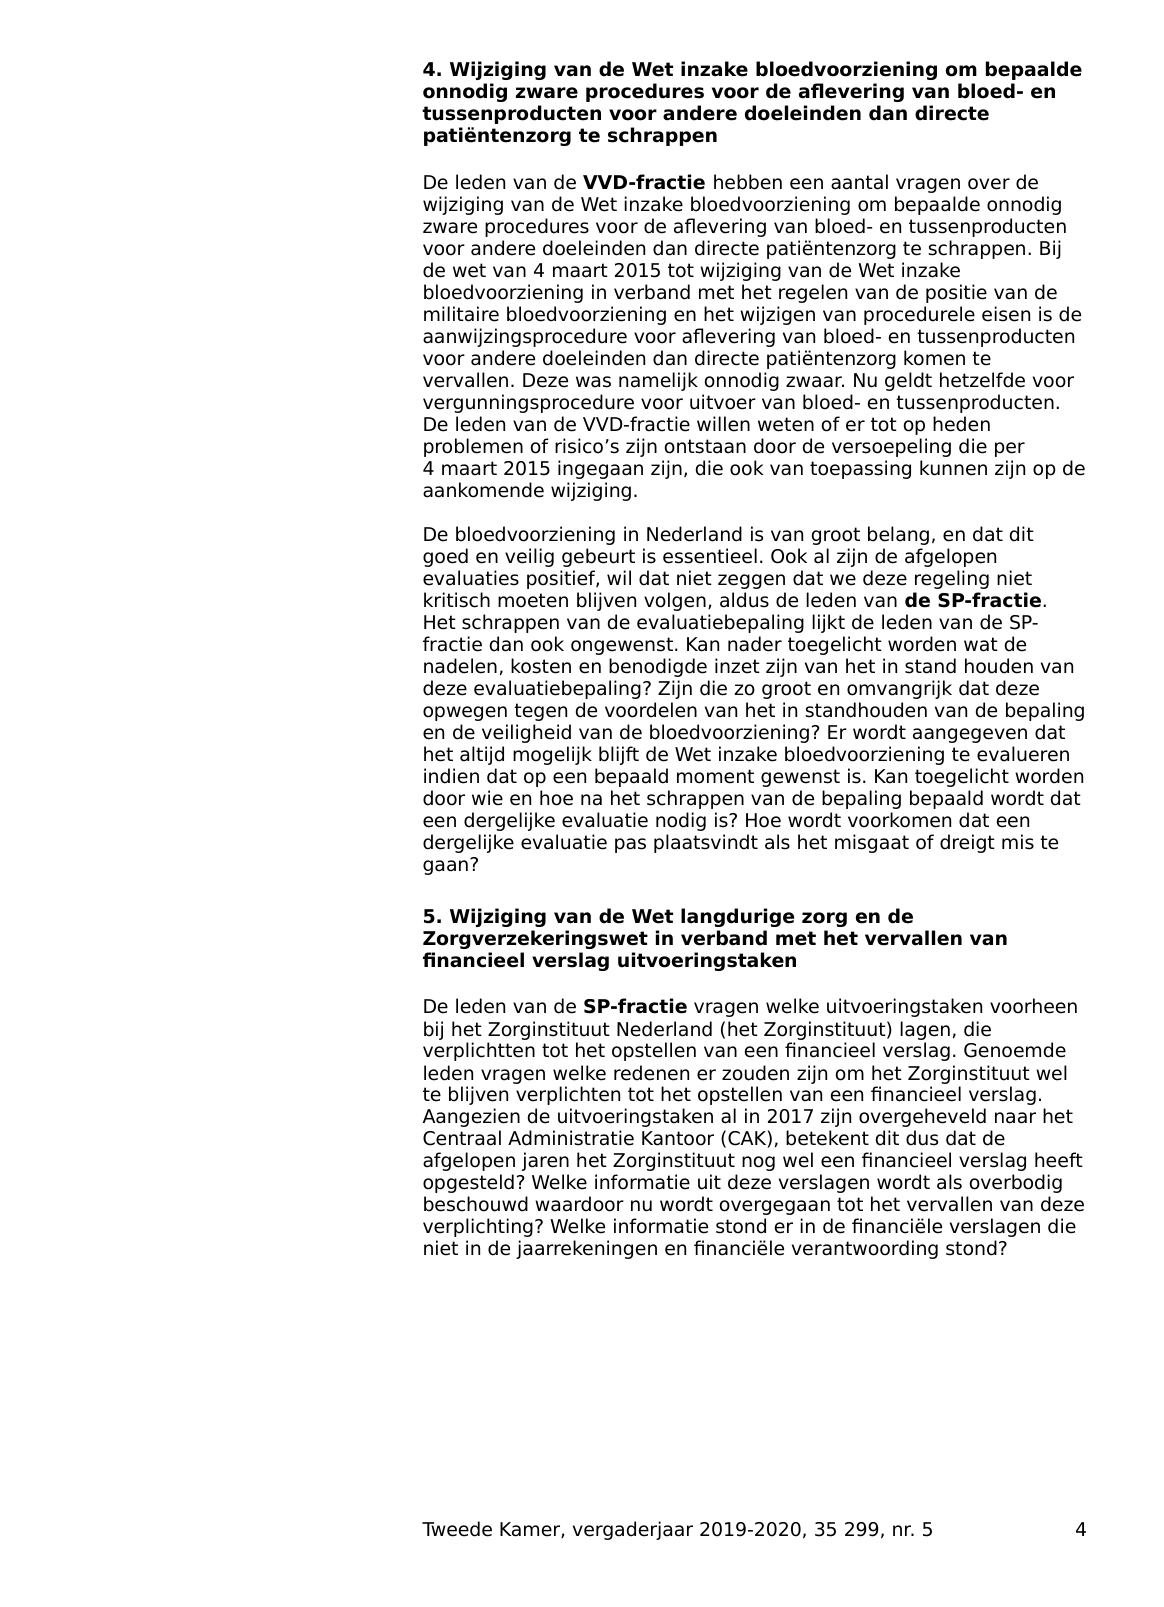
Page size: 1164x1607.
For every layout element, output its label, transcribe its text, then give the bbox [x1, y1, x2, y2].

text De leden van de SP-fractie vragen welke uitvoeringstaken voorheen bij het Zorginstituut Nederland (het Zorginstituut) lagen, die verplichtten tot het opstellen van een financieel verslag. Genoemde leden vragen welke redenen er zouden zijn om het Zorginstituut wel te blijven verplichten tot het opstellen van een financieel verslag. Aangezien de uitvoeringstaken al in 2017 zijn overgeheveld naar het Centraal Administratie Kantoor (CAK), betekent dit dus dat de afgelopen jaren het Zorginstituut nog wel een financieel verslag heeft opgesteld? Welke informatie uit deze verslagen wordt als overbodig beschouwd waardoor nu wordt overgegaan tot het vervallen van deze verplichting? Welke informatie stond er in de financiële verslagen die niet in de jaarrekeningen en financiële verantwoording stond? [422, 996, 1087, 1260]
subtitle 4. Wijziging van de Wet inzake bloedvoorziening om bepaalde onnodig zware procedures voor de aflevering van bloed- en tussenproducten voor andere doeleinden dan directe patiëntenzorg te schrappen [422, 59, 1087, 147]
text De leden van de VVD-fractie hebben een aantal vragen over de wijziging van de Wet inzake bloedvoorziening om bepaalde onnodig zware procedures voor de aflevering van bloed- en tussenproducten voor andere doeleinden dan directe patiëntenzorg te schrappen. Bij de wet van 4 maart 2015 tot wijziging van de Wet inzake bloedvoorziening in verband met het regelen van de positie van de militaire bloedvoorziening en het wijzigen van procedurele eisen is de aanwijzingsprocedure voor aflevering van bloed- en tussenproducten voor andere doeleinden dan directe patiëntenzorg komen te vervallen. Deze was namelijk onnodig zwaar. Nu geldt hetzelfde voor vergunningsprocedure voor uitvoer van bloed- en tussenproducten. De leden van de VVD-fractie willen weten of er tot op heden problemen of risico’s zijn ontstaan door de versoepeling die per 4 maart 2015 ingegaan zijn, die ook van toepassing kunnen zijn op de aankomende wijziging. [422, 172, 1087, 502]
text De bloedvoorziening in Nederland is van groot belang, en dat dit goed en veilig gebeurt is essentieel. Ook al zijn de afgelopen evaluaties positief, wil dat niet zeggen dat we deze regeling niet kritisch moeten blijven volgen, aldus de leden van de SP-fractie. Het schrappen van de evaluatiebepaling lijkt de leden van de SP-fractie dan ook ongewenst. Kan nader toegelicht worden wat de nadelen, kosten en benodigde inzet zijn van het in stand houden van deze evaluatiebepaling? Zijn die zo groot en omvangrijk dat deze opwegen tegen de voordelen van het in standhouden van de bepaling en de veiligheid van de bloedvoorziening? Er wordt aangegeven dat het altijd mogelijk blijft de Wet inzake bloedvoorziening te evalueren indien dat op een bepaald moment gewenst is. Kan toegelicht worden door wie en hoe na het schrappen van de bepaling bepaald wordt dat een dergelijke evaluatie nodig is? Hoe wordt voorkomen dat een dergelijke evaluatie pas plaatsvindt als het misgaat of dreigt mis te gaan? [422, 524, 1087, 876]
subtitle 5. Wijziging van de Wet langdurige zorg en de Zorgverzekeringswet in verband met het vervallen van financieel verslag uitvoeringstaken [422, 906, 1087, 971]
